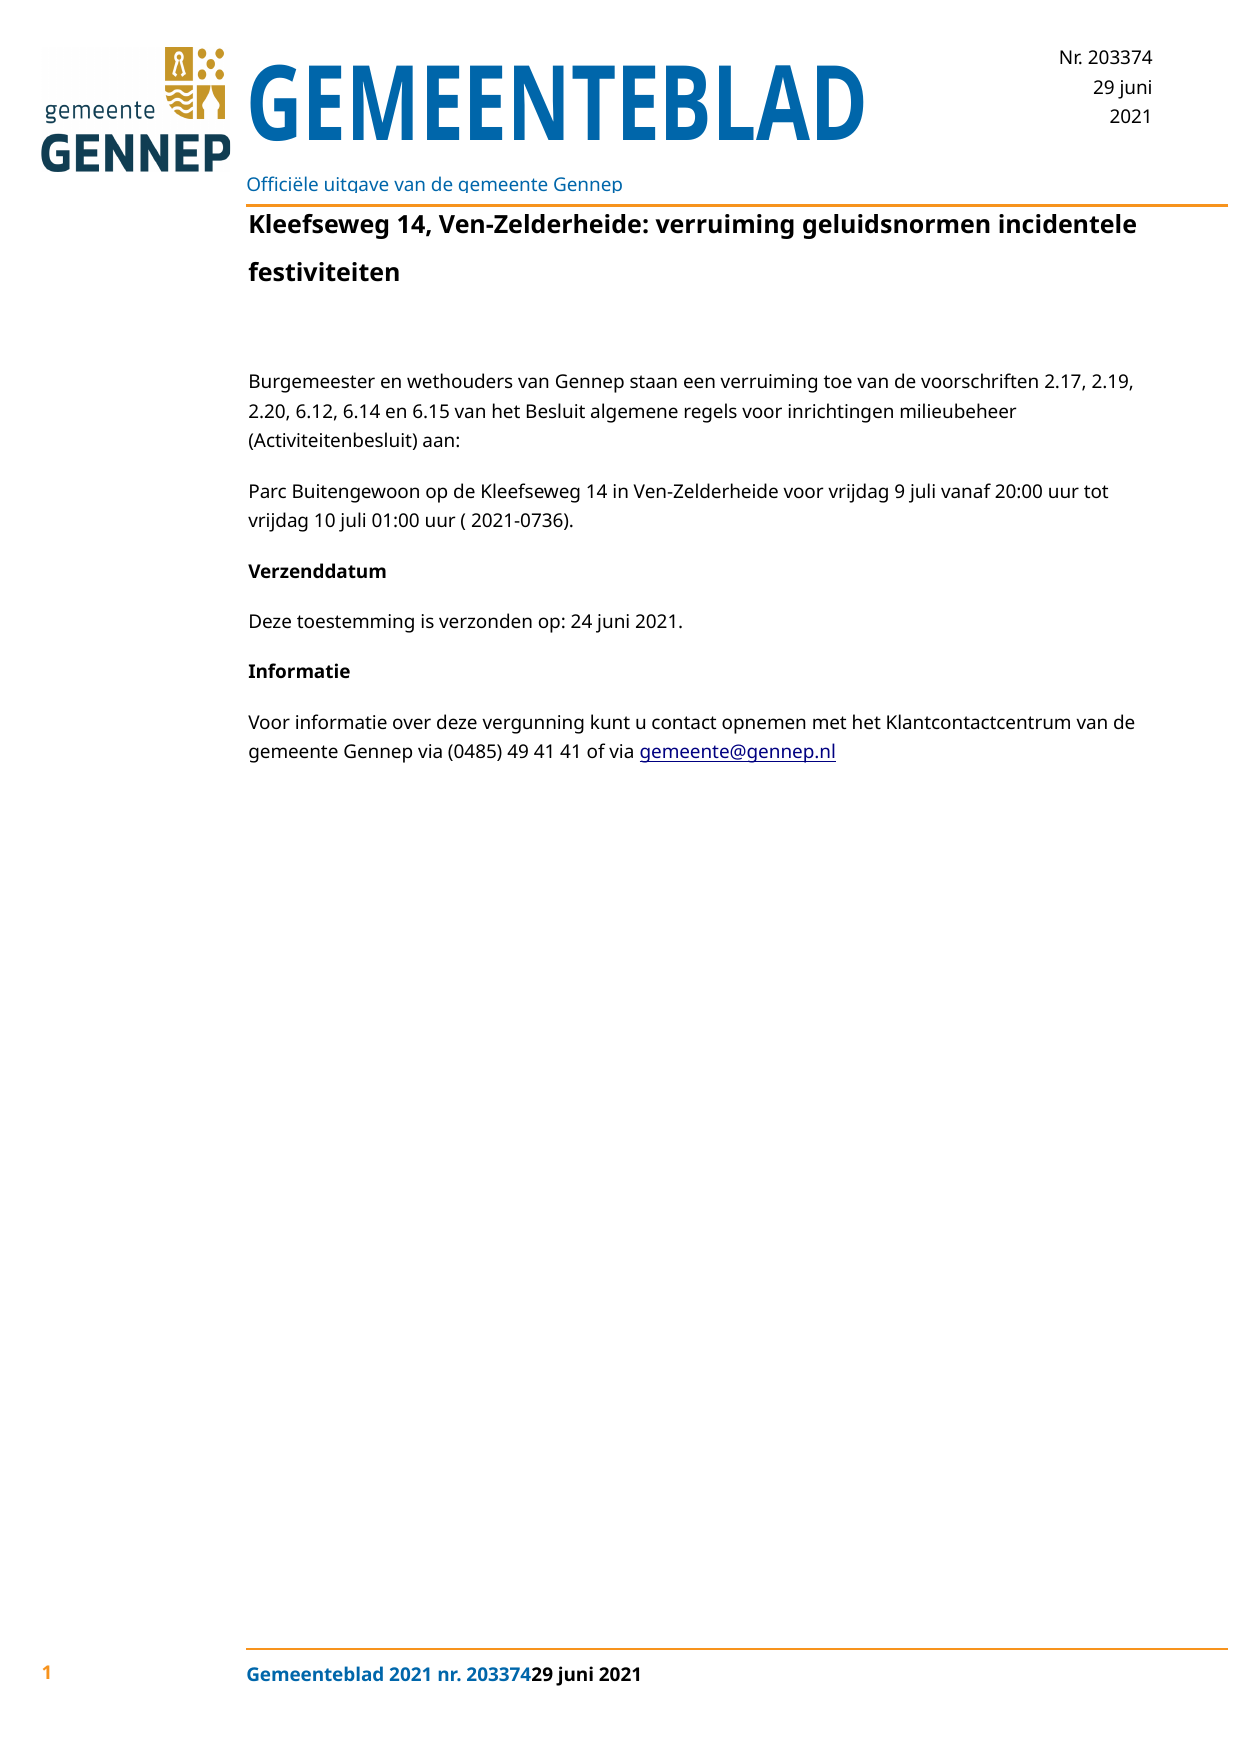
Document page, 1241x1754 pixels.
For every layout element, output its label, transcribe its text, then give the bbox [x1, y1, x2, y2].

text Parc Buitengewoon op de Kleefseweg 14 in Ven-Zelderheide voor vrijdag 9 juli vanaf 20:00 uur tot vrijdag 10 juli 01:00 uur ( 2021-0736). [248, 478, 1152, 533]
text Deze toestemming is verzonden op: 24 juni 2021. [248, 608, 1152, 634]
text Voor informatie over deze vergunning kunt u contact opnemen met het Klantcontactcentrum van de gemeente Gennep via (0485) 49 41 41 of via gemeente@gennep.nl [248, 709, 1152, 764]
picture [41, 47, 231, 172]
text Burgemeester en wethouders van Gennep staan een verruiming toe van de voorschriften 2.17, 2.19, 2.20, 6.12, 6.14 en 6.15 van het Besluit algemene regels voor inrichtingen milieubeheer (Activiteitenbesluit) aan: [248, 368, 1152, 453]
text Kleefseweg 14, Ven-Zelderheide: verruiming geluidsnormen incidentele festiviteiten [248, 207, 1152, 288]
text Verzenddatum [248, 558, 1152, 584]
text Informatie [248, 659, 1152, 684]
